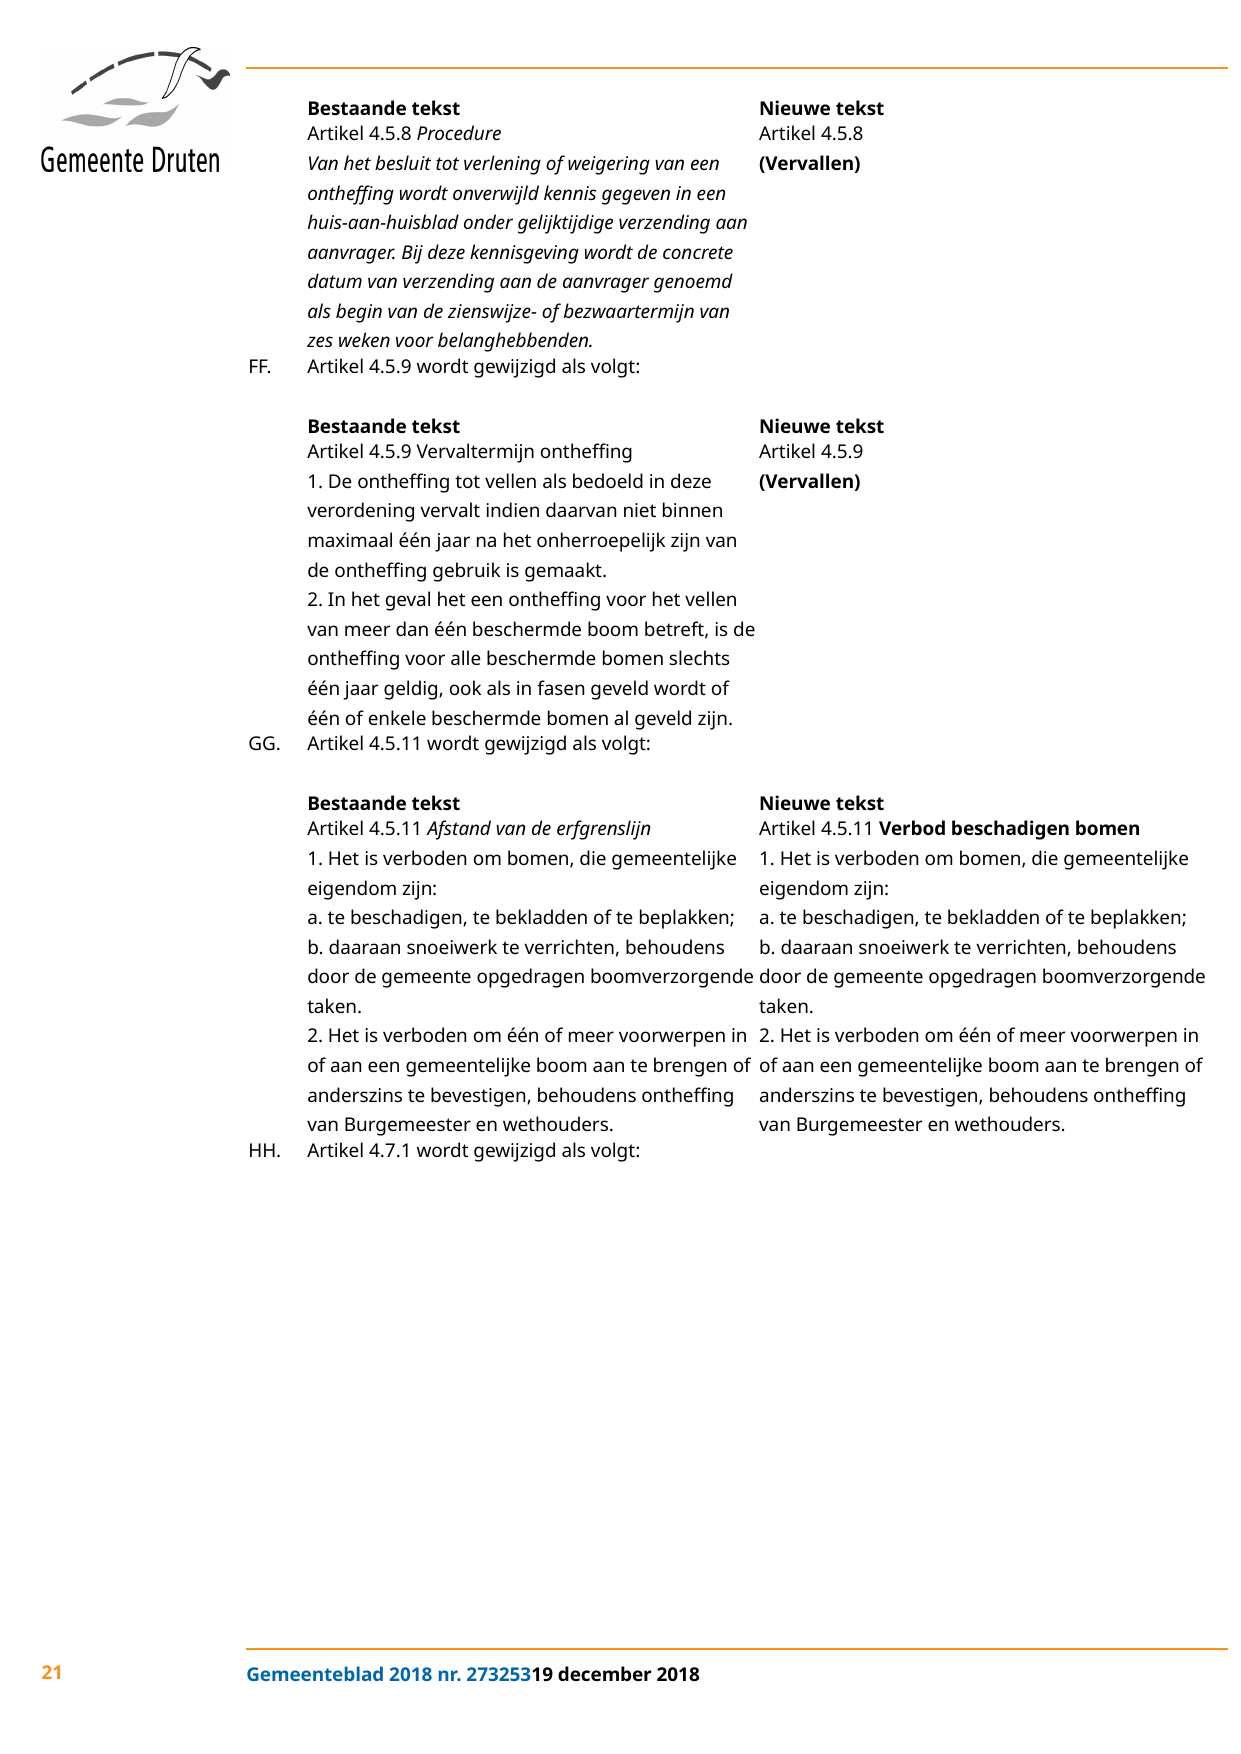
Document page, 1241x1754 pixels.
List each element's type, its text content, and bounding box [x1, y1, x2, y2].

table_cell Artikel 4.5.11 Afstand van de erfgrenslijn 1. Het is verboden om bomen, die gemeentelijke eigendom zijn: a. te beschadigen, te bekladden of te beplakken; b. daaraan snoeiwerk te verrichten, behoudens door de gemeente opgedragen boomverzorgende taken. 2. Het is verboden om één of meer voorwerpen in of aan een gemeentelijke boom aan te brengen of anderszins te bevestigen, behoudens ontheffing van Burgemeester en wethouders. [307, 816, 759, 1137]
table_cell Artikel 4.5.8 (Vervallen) [759, 121, 1211, 353]
table_header Bestaande tekst [307, 95, 759, 121]
list Artikel 4.7.1 wordt gewijzigd als volgt: [248, 1137, 1152, 1163]
list Artikel 4.5.9 wordt gewijzigd als volgt: [248, 353, 1152, 379]
table_header Bestaande tekst [307, 413, 759, 438]
table_header Nieuwe tekst [759, 95, 1211, 121]
picture [41, 47, 231, 172]
table_header Bestaande tekst [307, 790, 759, 816]
table_cell Artikel 4.5.8 Procedure Van het besluit tot verlening of weigering van een ontheffing wordt onverwijld kennis gegeven in een huis-aan-huisblad onder gelijktijdige verzending aan aanvrager. Bij deze kennisgeving wordt de concrete datum van verzending aan de aanvrager genoemd als begin van de zienswijze- of bezwaartermijn van zes weken voor belanghebbenden. [307, 121, 759, 353]
table_cell Artikel 4.5.9 Vervaltermijn ontheffing 1. De ontheffing tot vellen als bedoeld in deze verordening vervalt indien daarvan niet binnen maximaal één jaar na het onherroepelijk zijn van de ontheffing gebruik is gemaakt. 2. In het geval het een ontheffing voor het vellen van meer dan één beschermde boom betreft, is de ontheffing voor alle beschermde bomen slechts één jaar geldig, ook als in fasen geveld wordt of één of enkele beschermde bomen al geveld zijn. [307, 439, 759, 731]
table_header Nieuwe tekst [759, 413, 1211, 438]
table_cell Artikel 4.5.11 Verbod beschadigen bomen 1. Het is verboden om bomen, die gemeentelijke eigendom zijn: a. te beschadigen, te bekladden of te beplakken; b. daaraan snoeiwerk te verrichten, behoudens door de gemeente opgedragen boomverzorgende taken. 2. Het is verboden om één of meer voorwerpen in of aan een gemeentelijke boom aan te brengen of anderszins te bevestigen, behoudens ontheffing van Burgemeester en wethouders. [759, 816, 1211, 1137]
table_header Nieuwe tekst [759, 790, 1211, 816]
table_cell Artikel 4.5.9 (Vervallen) [759, 439, 1211, 731]
list Artikel 4.5.11 wordt gewijzigd als volgt: [248, 731, 1152, 756]
